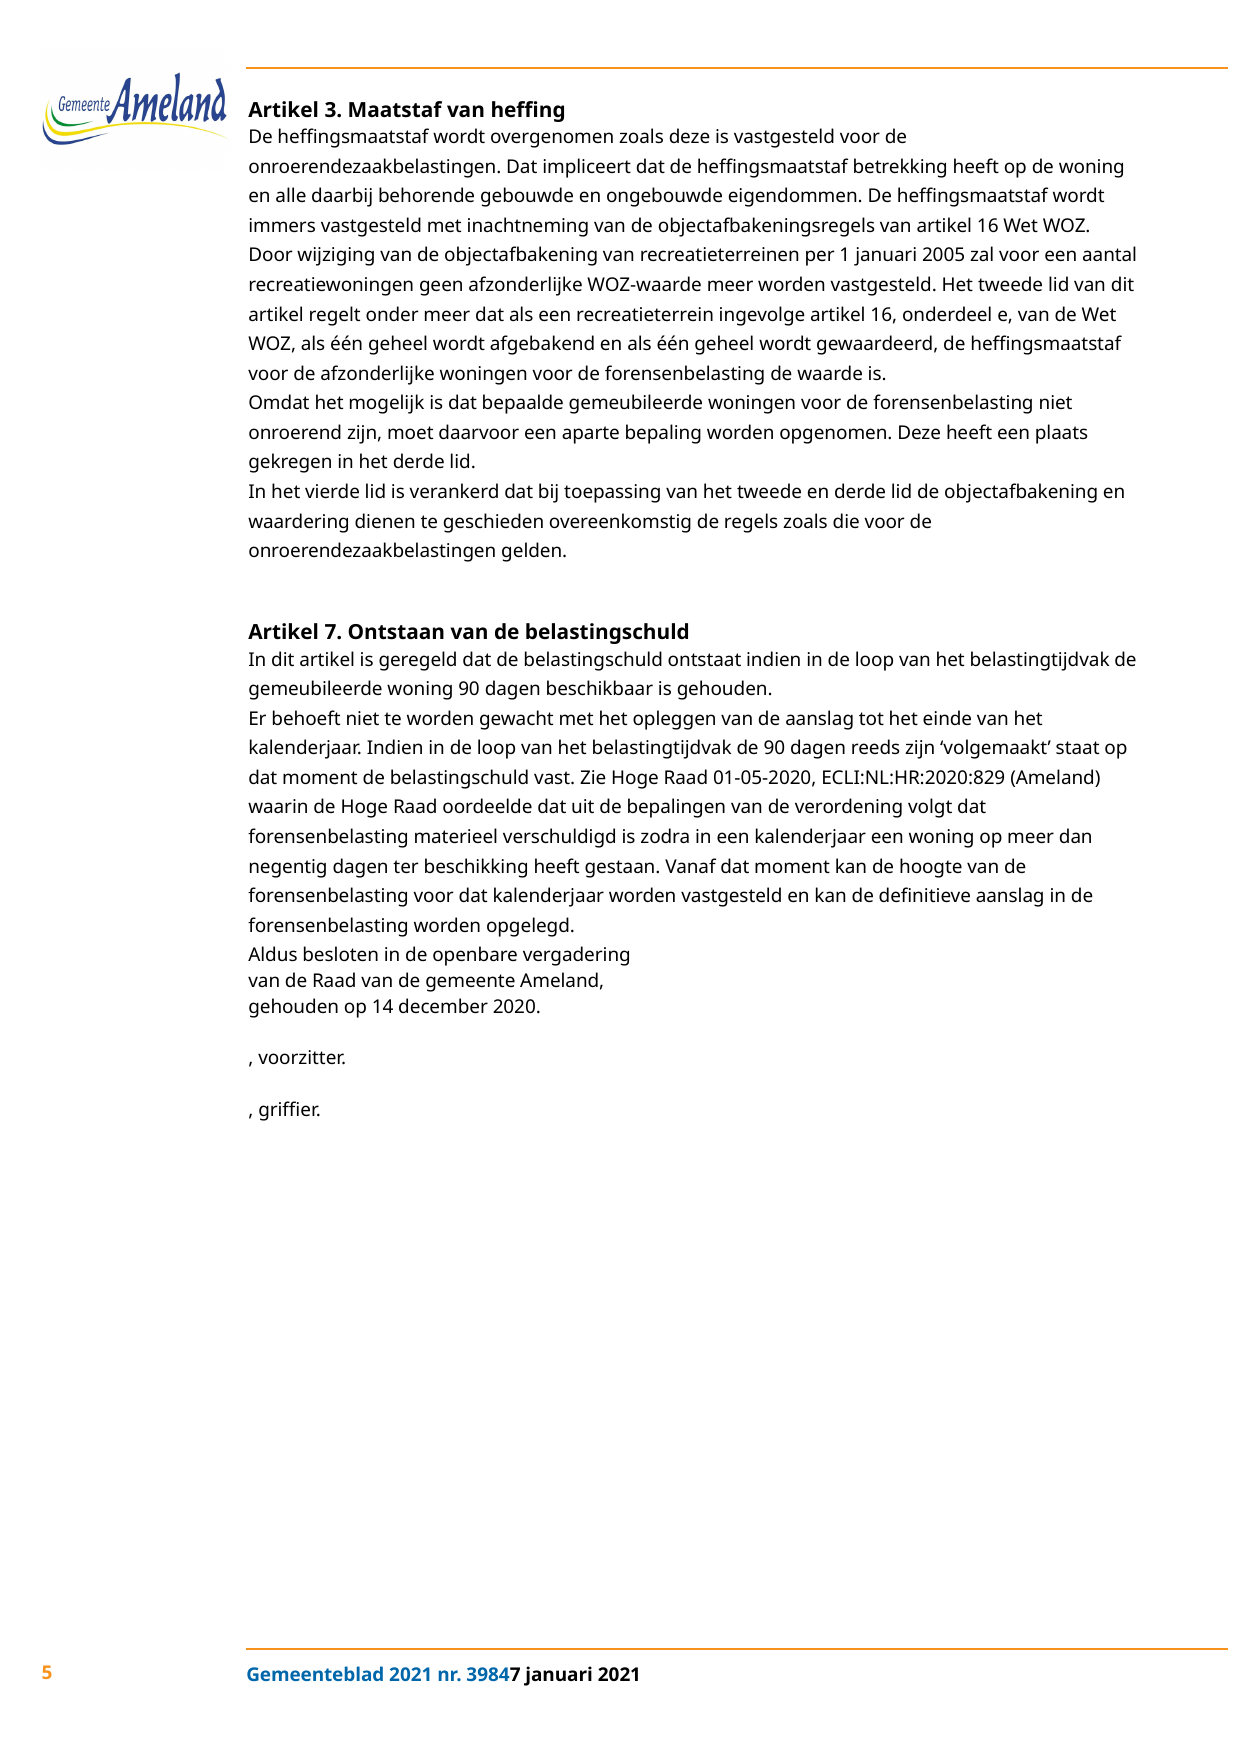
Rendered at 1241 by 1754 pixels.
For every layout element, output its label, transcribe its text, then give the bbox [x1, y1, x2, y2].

text In het vierde lid is verankerd dat bij toepassing van het tweede en derde lid de objectafbakening en waardering dienen te geschieden overeenkomstig de regels zoals die voor de onroerendezaakbelastingen gelden. [248, 478, 1152, 563]
text In dit artikel is geregeld dat de belastingschuld ontstaat indien in de loop van het belastingtijdvak de gemeubileerde woning 90 dagen beschikbaar is gehouden. [248, 646, 1152, 701]
text Aldus besloten in de openbare vergadering [248, 942, 1152, 967]
text Door wijziging van de objectafbakening van recreatieterreinen per 1 januari 2005 zal voor een aantal recreatiewoningen geen afzonderlijke WOZ-waarde meer worden vastgesteld. Het tweede lid van dit artikel regelt onder meer dat als een recreatieterrein ingevolge artikel 16, onderdeel e, van de Wet WOZ, als één geheel wordt afgebakend en als één geheel wordt gewaardeerd, de heffingsmaatstaf voor de afzonderlijke woningen voor de forensenbelasting de waarde is. [248, 242, 1152, 386]
text gehouden op 14 december 2020. [248, 993, 1152, 1019]
text Omdat het mogelijk is dat bepaalde gemeubileerde woningen voor de forensenbelasting niet onroerend zijn, moet daarvoor een aparte bepaling worden opgenomen. Deze heeft een plaats gekregen in het derde lid. [248, 389, 1152, 474]
text Er behoeft niet te worden gewacht met het opleggen van de aanslag tot het einde van het kalenderjaar. Indien in de loop van het belastingtijdvak de 90 dagen reeds zijn ‘volgemaakt’ staat op dat moment de belastingschuld vast. Zie Hoge Raad 01-05-2020, ECLI:NL:HR:2020:829 (Ameland) waarin de Hoge Raad oordeelde dat uit de bepalingen van de verordening volgt dat forensenbelasting materieel verschuldigd is zodra in een kalenderjaar een woning op meer dan negentig dagen ter beschikking heeft gestaan. Vanaf dat moment kan de hoogte van de forensenbelasting voor dat kalenderjaar worden vastgesteld en kan de definitieve aanslag in de forensenbelasting worden opgelegd. [248, 705, 1152, 938]
text , voorzitter. [248, 1044, 1152, 1070]
text Artikel 7. Ontstaan van de belastingschuld [248, 617, 1152, 646]
text Artikel 3. Maatstaf van heffing [248, 95, 1152, 123]
text , griffier. [248, 1096, 1152, 1122]
text van de Raad van de gemeente Ameland, [248, 967, 1152, 993]
picture [41, 47, 231, 172]
text De heffingsmaatstaf wordt overgenomen zoals deze is vastgesteld voor de onroerendezaakbelastingen. Dat impliceert dat de heffingsmaatstaf betrekking heeft op de woning en alle daarbij behorende gebouwde en ongebouwde eigendommen. De heffingsmaatstaf wordt immers vastgesteld met inachtneming van de objectafbakeningsregels van artikel 16 Wet WOZ. [248, 123, 1152, 238]
